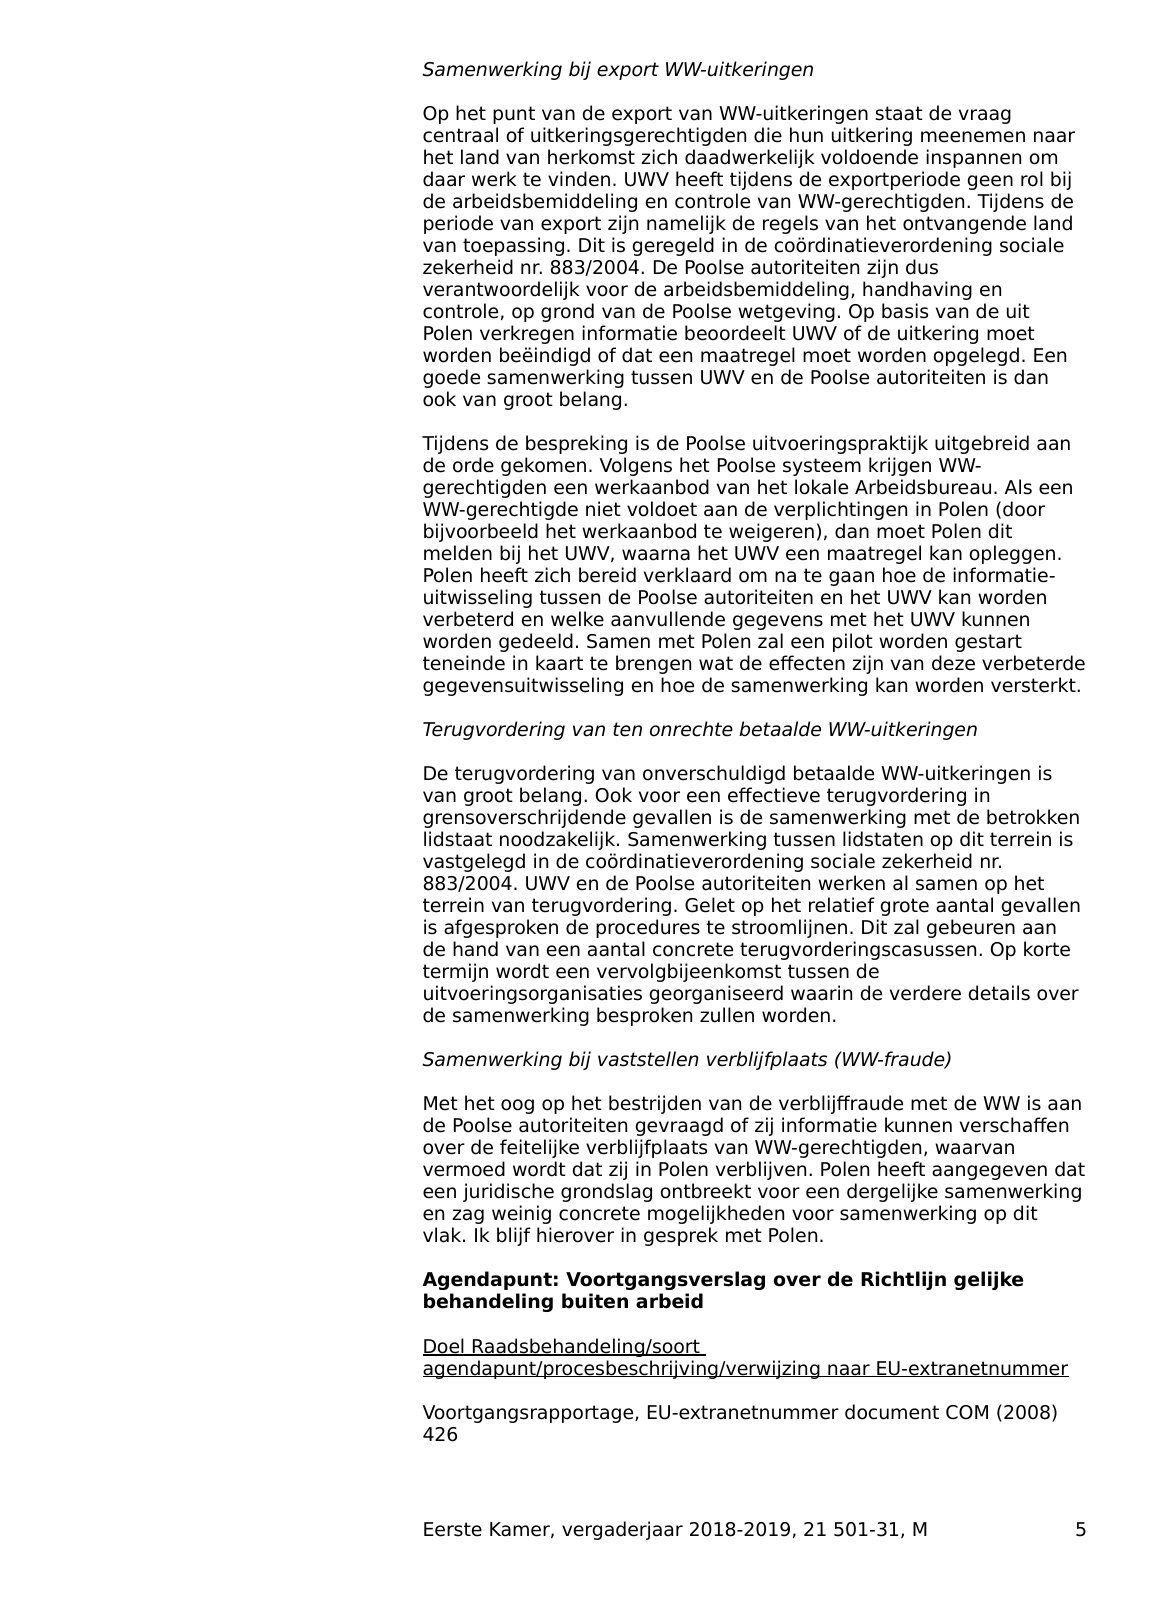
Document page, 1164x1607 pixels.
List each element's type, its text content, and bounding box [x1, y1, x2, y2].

text Met het oog op het bestrijden van de verblijffraude met de WW is aan de Poolse autoriteiten gevraagd of zij informatie kunnen verschaffen over de feitelijke verblijfplaats van WW-gerechtigden, waarvan vermoed wordt dat zij in Polen verblijven. Polen heeft aangegeven dat een juridische grondslag ontbreekt voor een dergelijke samenwerking en zag weinig concrete mogelijkheden voor samenwerking op dit vlak. Ik blijf hierover in gesprek met Polen. [422, 1093, 1087, 1247]
subtitle Terugvordering van ten onrechte betaalde WW-uitkeringen [422, 719, 1087, 741]
text Tijdens de bespreking is de Poolse uitvoeringspraktijk uitgebreid aan de orde gekomen. Volgens het Poolse systeem krijgen WW-gerechtigden een werkaanbod van het lokale Arbeidsbureau. Als een WW-gerechtigde niet voldoet aan de verplichtingen in Polen (door bijvoorbeeld het werkaanbod te weigeren), dan moet Polen dit melden bij het UWV, waarna het UWV een maatregel kan opleggen. [422, 433, 1087, 565]
subtitle Agendapunt: Voortgangsverslag over de Richtlijn gelijke behandeling buiten arbeid [422, 1269, 1087, 1313]
subtitle Samenwerking bij export WW-uitkeringen [422, 59, 1087, 81]
text Voortgangsrapportage, EU-extranetnummer document COM (2008) 426 [422, 1402, 1087, 1446]
text De terugvordering van onverschuldigd betaalde WW-uitkeringen is van groot belang. Ook voor een effectieve terugvordering in grensoverschrijdende gevallen is de samenwerking met de betrokken lidstaat noodzakelijk. Samenwerking tussen lidstaten op dit terrein is vastgelegd in de coördinatieverordening sociale zekerheid nr. 883/2004. UWV en de Poolse autoriteiten werken al samen op het terrein van terugvordering. Gelet op het relatief grote aantal gevallen is afgesproken de procedures te stroomlijnen. Dit zal gebeuren aan de hand van een aantal concrete terugvorderingscasussen. Op korte termijn wordt een vervolgbijeenkomst tussen de uitvoeringsorganisaties georganiseerd waarin de verdere details over de samenwerking besproken zullen worden. [422, 763, 1087, 1027]
subtitle Samenwerking bij vaststellen verblijfplaats (WW-fraude) [422, 1049, 1087, 1071]
text Polen heeft zich bereid verklaard om na te gaan hoe de informatie-uitwisseling tussen de Poolse autoriteiten en het UWV kan worden verbeterd en welke aanvullende gegevens met het UWV kunnen worden gedeeld. Samen met Polen zal een pilot worden gestart teneinde in kaart te brengen wat de effecten zijn van deze verbeterde gegevensuitwisseling en hoe de samenwerking kan worden versterkt. [422, 565, 1087, 697]
text Op het punt van de export van WW-uitkeringen staat de vraag centraal of uitkeringsgerechtigden die hun uitkering meenemen naar het land van herkomst zich daadwerkelijk voldoende inspannen om daar werk te vinden. UWV heeft tijdens de exportperiode geen rol bij de arbeidsbemiddeling en controle van WW-gerechtigden. Tijdens de periode van export zijn namelijk de regels van het ontvangende land van toepassing. Dit is geregeld in de coördinatieverordening sociale zekerheid nr. 883/2004. De Poolse autoriteiten zijn dus verantwoordelijk voor de arbeidsbemiddeling, handhaving en controle, op grond van de Poolse wetgeving. Op basis van de uit Polen verkregen informatie beoordeelt UWV of de uitkering moet worden beëindigd of dat een maatregel moet worden opgelegd. Een goede samenwerking tussen UWV en de Poolse autoriteiten is dan ook van groot belang. [422, 103, 1087, 411]
subtitle Doel Raadsbehandeling/soort agendapunt/procesbeschrijving/verwijzing naar EU-extranetnummer [422, 1336, 1087, 1379]
